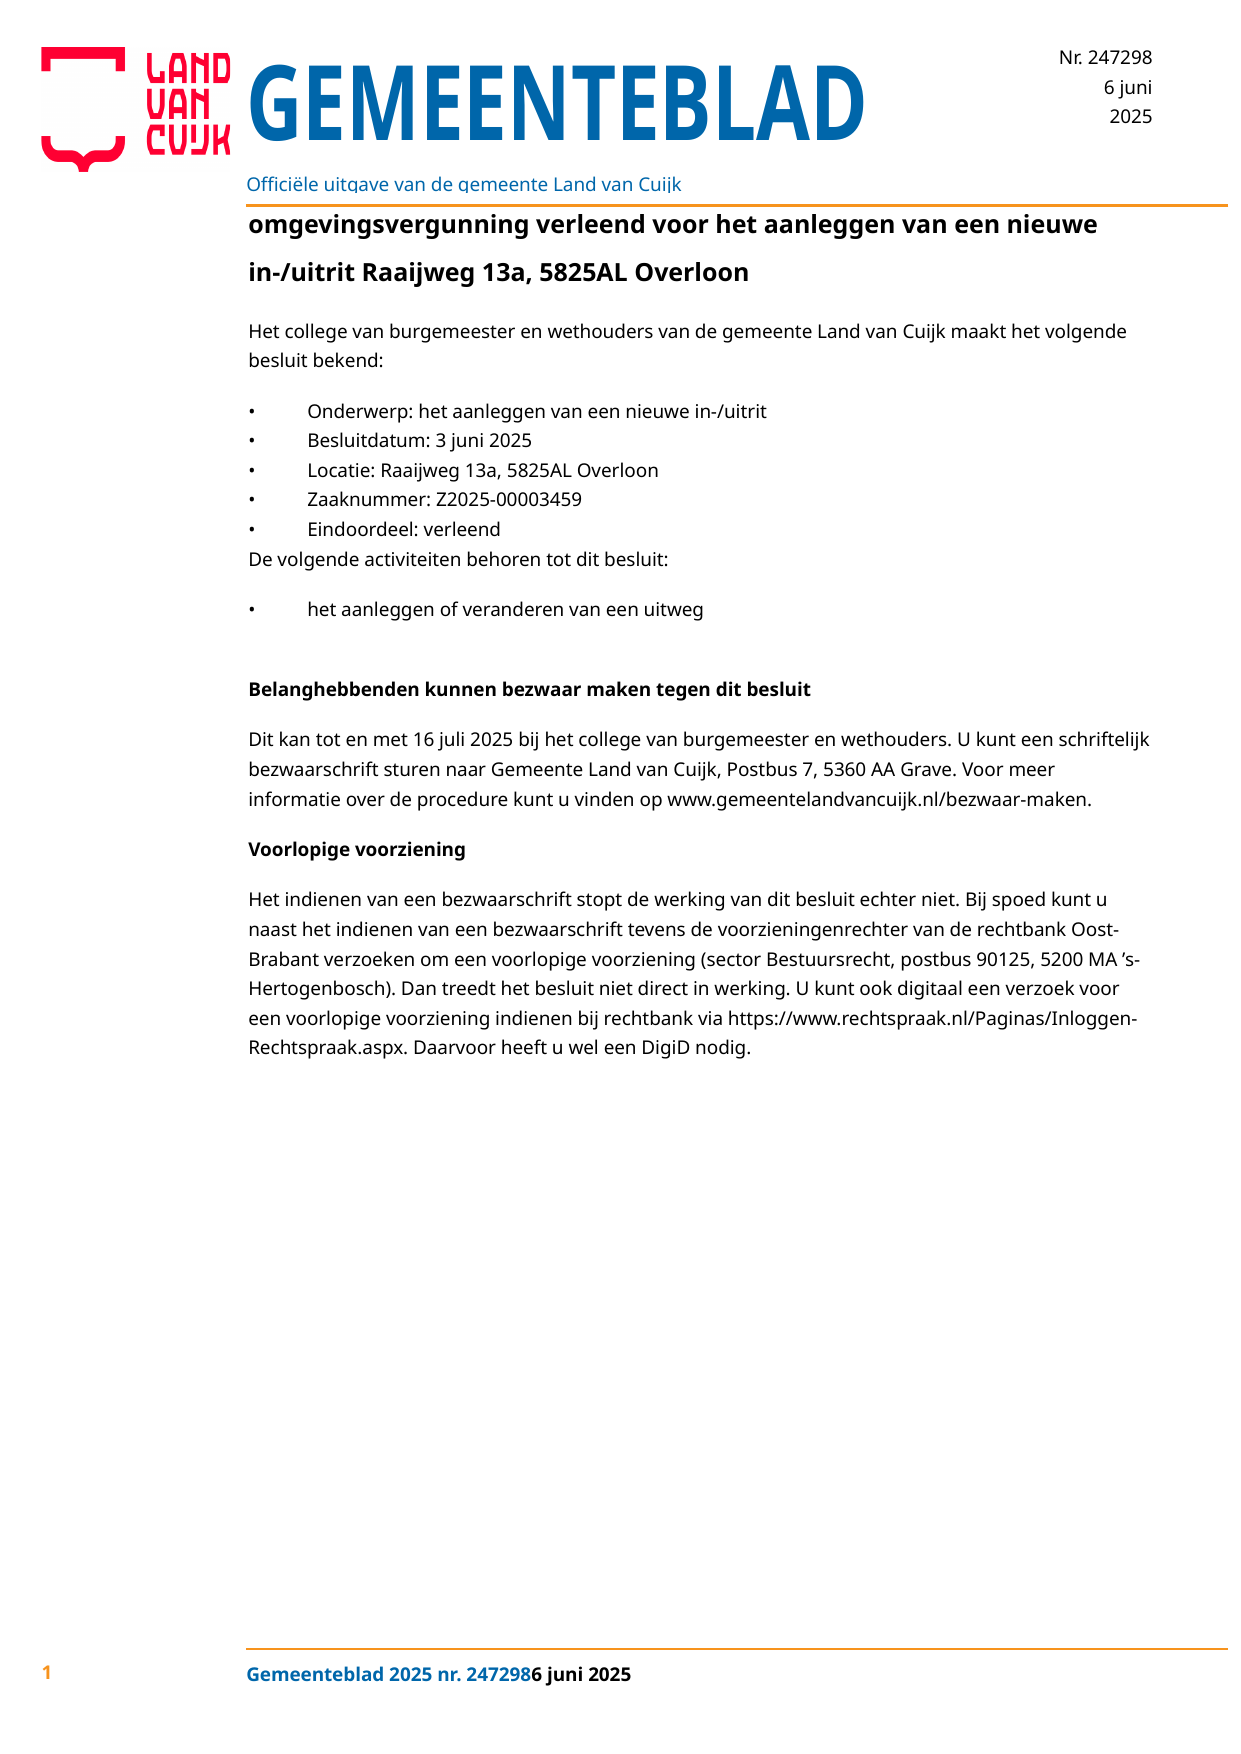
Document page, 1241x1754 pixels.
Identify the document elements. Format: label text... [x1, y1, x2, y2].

text Belanghebbenden kunnen bezwaar maken tegen dit besluit [248, 676, 1152, 702]
text De volgende activiteiten behoren tot dit besluit: [248, 546, 1152, 572]
text Het indienen van een bezwaarschrift stopt de werking van dit besluit echter niet. Bij spoed kunt u naast het indienen van een bezwaarschrift tevens de voorzieningenrechter van de rechtbank Oost-Brabant verzoeken om een voorlopige voorziening (sector Bestuursrecht, postbus 90125, 5200 MA ’s-Hertogenbosch). Dan treedt het besluit niet direct in werking. U kunt ook digitaal een verzoek voor een voorlopige voorziening indienen bij rechtbank via https://www.rechtspraak.nl/Paginas/Inloggen-Rechtspraak.aspx. Daarvoor heeft u wel een DigiD nodig. [248, 887, 1152, 1060]
picture [41, 47, 231, 172]
list Locatie: Raaijweg 13a, 5825AL Overloon [248, 457, 1152, 483]
text Het college van burgemeester en wethouders van de gemeente Land van Cuijk maakt het volgende besluit bekend: [248, 318, 1152, 373]
text omgevingsvergunning verleend voor het aanleggen van een nieuwe in-/uitrit Raaijweg 13a, 5825AL Overloon [248, 207, 1152, 288]
text Voorlopige voorziening [248, 836, 1152, 862]
list Zaaknummer: Z2025-00003459 [248, 487, 1152, 512]
list het aanleggen of veranderen van een uitweg [248, 596, 1152, 622]
list Besluitdatum: 3 juni 2025 [248, 427, 1152, 453]
list Eindoordeel: verleend [248, 516, 1152, 542]
list Onderwerp: het aanleggen van een nieuwe in-/uitrit [248, 398, 1152, 424]
text Dit kan tot en met 16 juli 2025 bij het college van burgemeester en wethouders. U kunt een schriftelijk bezwaarschrift sturen naar Gemeente Land van Cuijk, Postbus 7, 5360 AA Grave. Voor meer informatie over de procedure kunt u vinden op www.gemeentelandvancuijk.nl/bezwaar-maken. [248, 727, 1152, 812]
